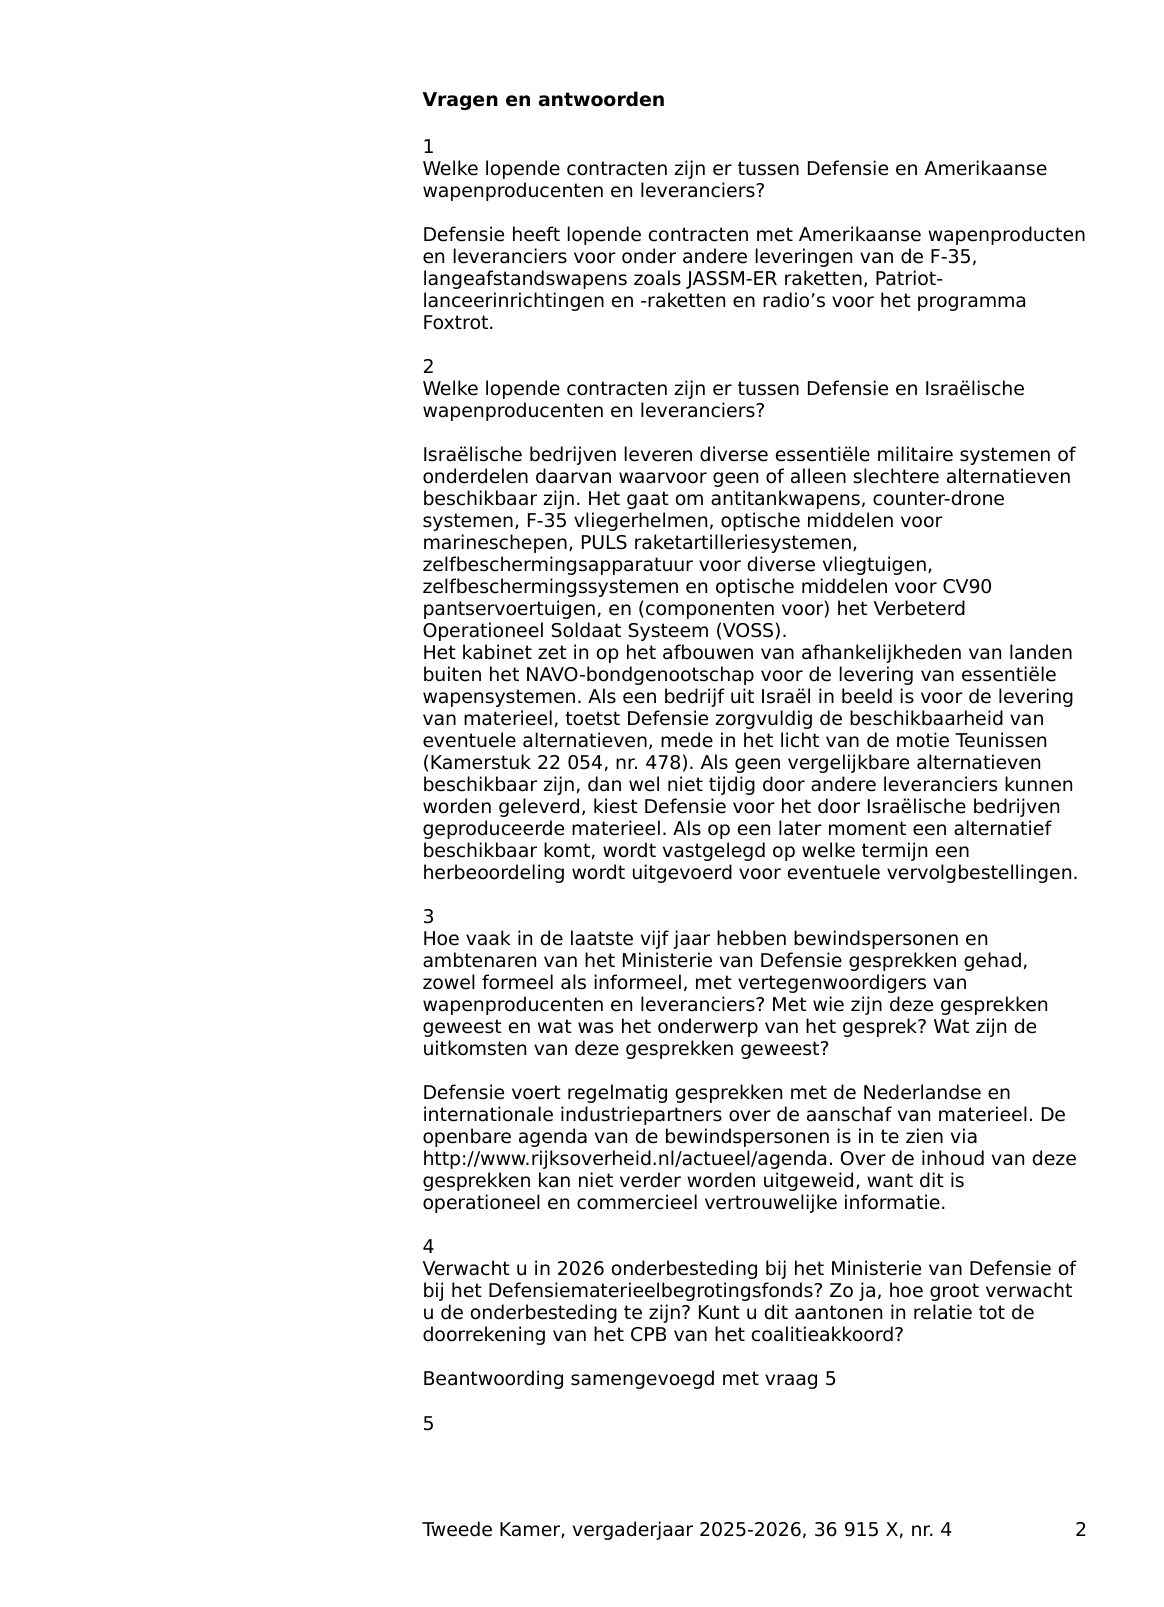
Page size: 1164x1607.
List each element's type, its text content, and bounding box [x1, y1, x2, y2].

text Het kabinet zet in op het afbouwen van afhankelijkheden van landen buiten het NAVO-bondgenootschap voor de levering van essentiële wapensystemen. Als een bedrijf uit Israël in beeld is voor de levering van materieel, toetst Defensie zorgvuldig de beschikbaarheid van eventuele alternatieven, mede in het licht van de motie Teunissen (Kamerstuk 22 054, nr. 478). Als geen vergelijkbare alternatieven beschikbaar zijn, dan wel niet tijdig door andere leveranciers kunnen worden geleverd, kiest Defensie voor het door Israëlische bedrijven geproduceerde materieel. Als op een later moment een alternatief beschikbaar komt, wordt vastgelegd op welke termijn een herbeoordeling wordt uitgevoerd voor eventuele vervolgbestellingen. [422, 642, 1087, 884]
text 5 [422, 1412, 1087, 1434]
text 2 [422, 356, 1087, 378]
text Hoe vaak in de laatste vijf jaar hebben bewindspersonen en ambtenaren van het Ministerie van Defensie gesprekken gehad, zowel formeel als informeel, met vertegenwoordigers van wapenproducenten en leveranciers? Met wie zijn deze gesprekken geweest en wat was het onderwerp van het gesprek? Wat zijn de uitkomsten van deze gesprekken geweest? [422, 928, 1087, 1060]
text 1 [422, 136, 1087, 158]
text 3 [422, 906, 1087, 928]
text Welke lopende contracten zijn er tussen Defensie en Israëlische wapenproducenten en leveranciers? [422, 378, 1087, 422]
text Defensie heeft lopende contracten met Amerikaanse wapenproducten en leveranciers voor onder andere leveringen van de F-35, langeafstandswapens zoals JASSM-ER raketten, Patriot-lanceerinrichtingen en -raketten en radio’s voor het programma Foxtrot. [422, 224, 1087, 334]
subtitle Vragen en antwoorden [422, 89, 1087, 111]
text Beantwoording samengevoegd met vraag 5 [422, 1368, 1087, 1390]
text Welke lopende contracten zijn er tussen Defensie en Amerikaanse wapenproducenten en leveranciers? [422, 158, 1087, 202]
text 4 [422, 1236, 1087, 1258]
text Israëlische bedrijven leveren diverse essentiële militaire systemen of onderdelen daarvan waarvoor geen of alleen slechtere alternatieven beschikbaar zijn. Het gaat om antitankwapens, counter-drone systemen, F-35 vliegerhelmen, optische middelen voor marineschepen, PULS raketartilleriesystemen, zelfbeschermingsapparatuur voor diverse vliegtuigen, zelfbeschermingssystemen en optische middelen voor CV90 pantservoertuigen, en (componenten voor) het Verbeterd Operationeel Soldaat Systeem (VOSS). [422, 444, 1087, 642]
text Verwacht u in 2026 onderbesteding bij het Ministerie van Defensie of bij het Defensiematerieelbegrotingsfonds? Zo ja, hoe groot verwacht u de onderbesteding te zijn? Kunt u dit aantonen in relatie tot de doorrekening van het CPB van het coalitieakkoord? [422, 1258, 1087, 1346]
text Defensie voert regelmatig gesprekken met de Nederlandse en internationale industriepartners over de aanschaf van materieel. De openbare agenda van de bewindspersonen is in te zien via http://www.rijksoverheid.nl/actueel/agenda. Over de inhoud van deze gesprekken kan niet verder worden uitgeweid, want dit is operationeel en commercieel vertrouwelijke informatie. [422, 1082, 1087, 1214]
